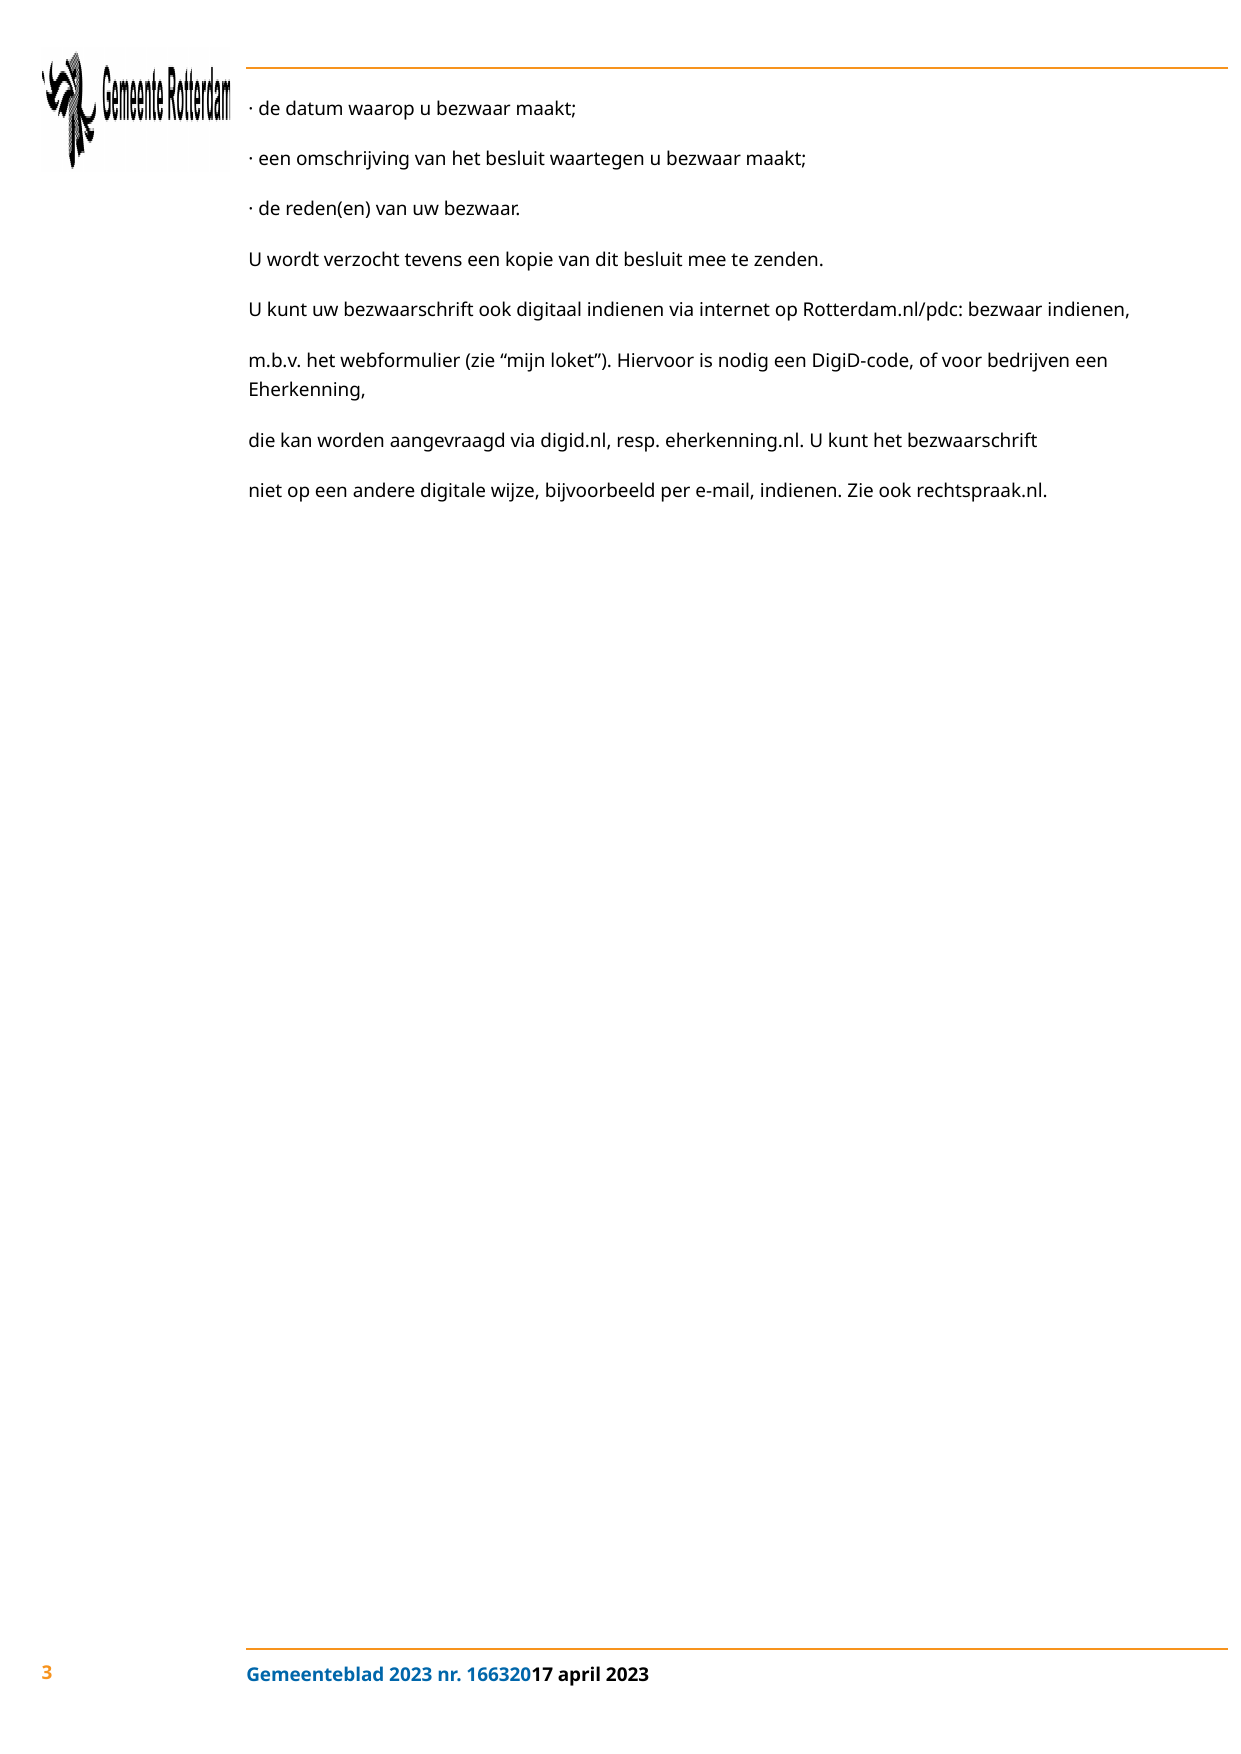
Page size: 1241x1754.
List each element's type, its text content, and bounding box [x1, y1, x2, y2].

text m.b.v. het webformulier (zie “mijn loket”). Hiervoor is nodig een DigiD-code, of voor bedrijven een Eherkenning, [248, 347, 1152, 402]
text U kunt uw bezwaarschrift ook digitaal indienen via internet op Rotterdam.nl/pdc: bezwaar indienen, [248, 296, 1152, 322]
text die kan worden aangevraagd via digid.nl, resp. eherkenning.nl. U kunt het bezwaarschrift [248, 427, 1152, 453]
text · de datum waarop u bezwaar maakt; [248, 95, 1152, 121]
text U wordt verzocht tevens een kopie van dit besluit mee te zenden. [248, 246, 1152, 272]
text · een omschrijving van het besluit waartegen u bezwaar maakt; [248, 145, 1152, 171]
text · de reden(en) van uw bezwaar. [248, 196, 1152, 221]
text niet op een andere digitale wijze, bijvoorbeeld per e-mail, indienen. Zie ook rechtspraak.nl. [248, 477, 1152, 503]
picture [41, 47, 231, 172]
